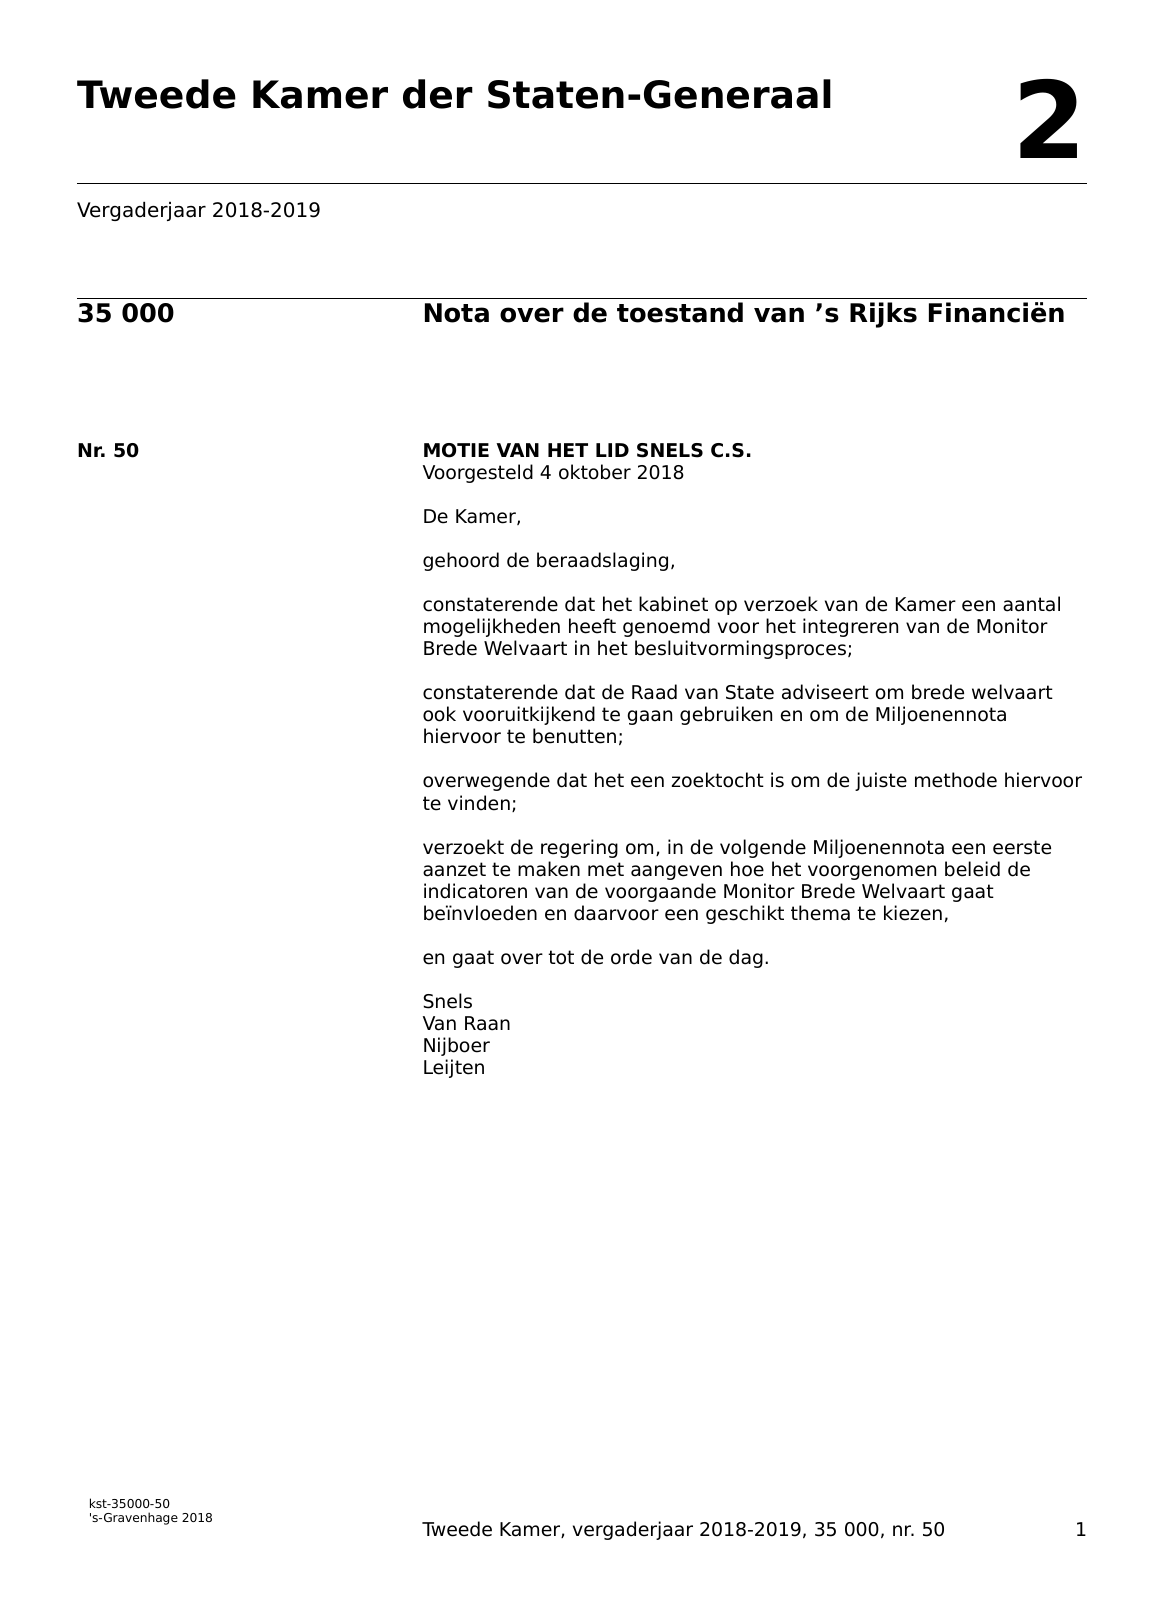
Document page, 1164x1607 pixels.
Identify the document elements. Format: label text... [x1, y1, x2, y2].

table_header 2 [886, 59, 1087, 183]
text en gaat over tot de orde van de dag. [422, 947, 1087, 969]
text constaterende dat het kabinet op verzoek van de Kamer een aantal mogelijkheden heeft genoemd voor het integreren van de Monitor Brede Welvaart in het besluitvormingsproces; [422, 594, 1087, 660]
text gehoord de beraadslaging, [422, 550, 1087, 572]
subtitle Nr. 50 MOTIE VAN HET LID SNELS C.S. [77, 440, 1087, 462]
text Nijboer [422, 1035, 1087, 1057]
text kst-35000-50 [88, 1497, 323, 1511]
text Leijten [422, 1057, 1087, 1079]
text De Kamer, [422, 506, 1087, 528]
text Van Raan [422, 1013, 1087, 1035]
text constaterende dat de Raad van State adviseert om brede welvaart ook vooruitkijkend te gaan gebruiken en om de Miljoenennota hiervoor te benutten; [422, 682, 1087, 748]
text overwegende dat het een zoektocht is om de juiste methode hiervoor te vinden; [422, 770, 1087, 814]
text Snels [422, 991, 1087, 1013]
text verzoekt de regering om, in de volgende Miljoenennota een eerste aanzet te maken met aangeven hoe het voorgenomen beleid de indicatoren van de voorgaande Monitor Brede Welvaart gaat beïnvloeden en daarvoor een geschikt thema te kiezen, [422, 837, 1087, 924]
text 's-Gravenhage 2018 [88, 1511, 323, 1525]
subtitle 35 000 Nota over de toestand van ’s Rijks Financiën [77, 299, 1087, 329]
table_cell Vergaderjaar 2018-2019 [77, 184, 1087, 298]
table_header Tweede Kamer der Staten-Generaal [77, 59, 886, 183]
text Voorgesteld 4 oktober 2018 [422, 462, 1087, 484]
